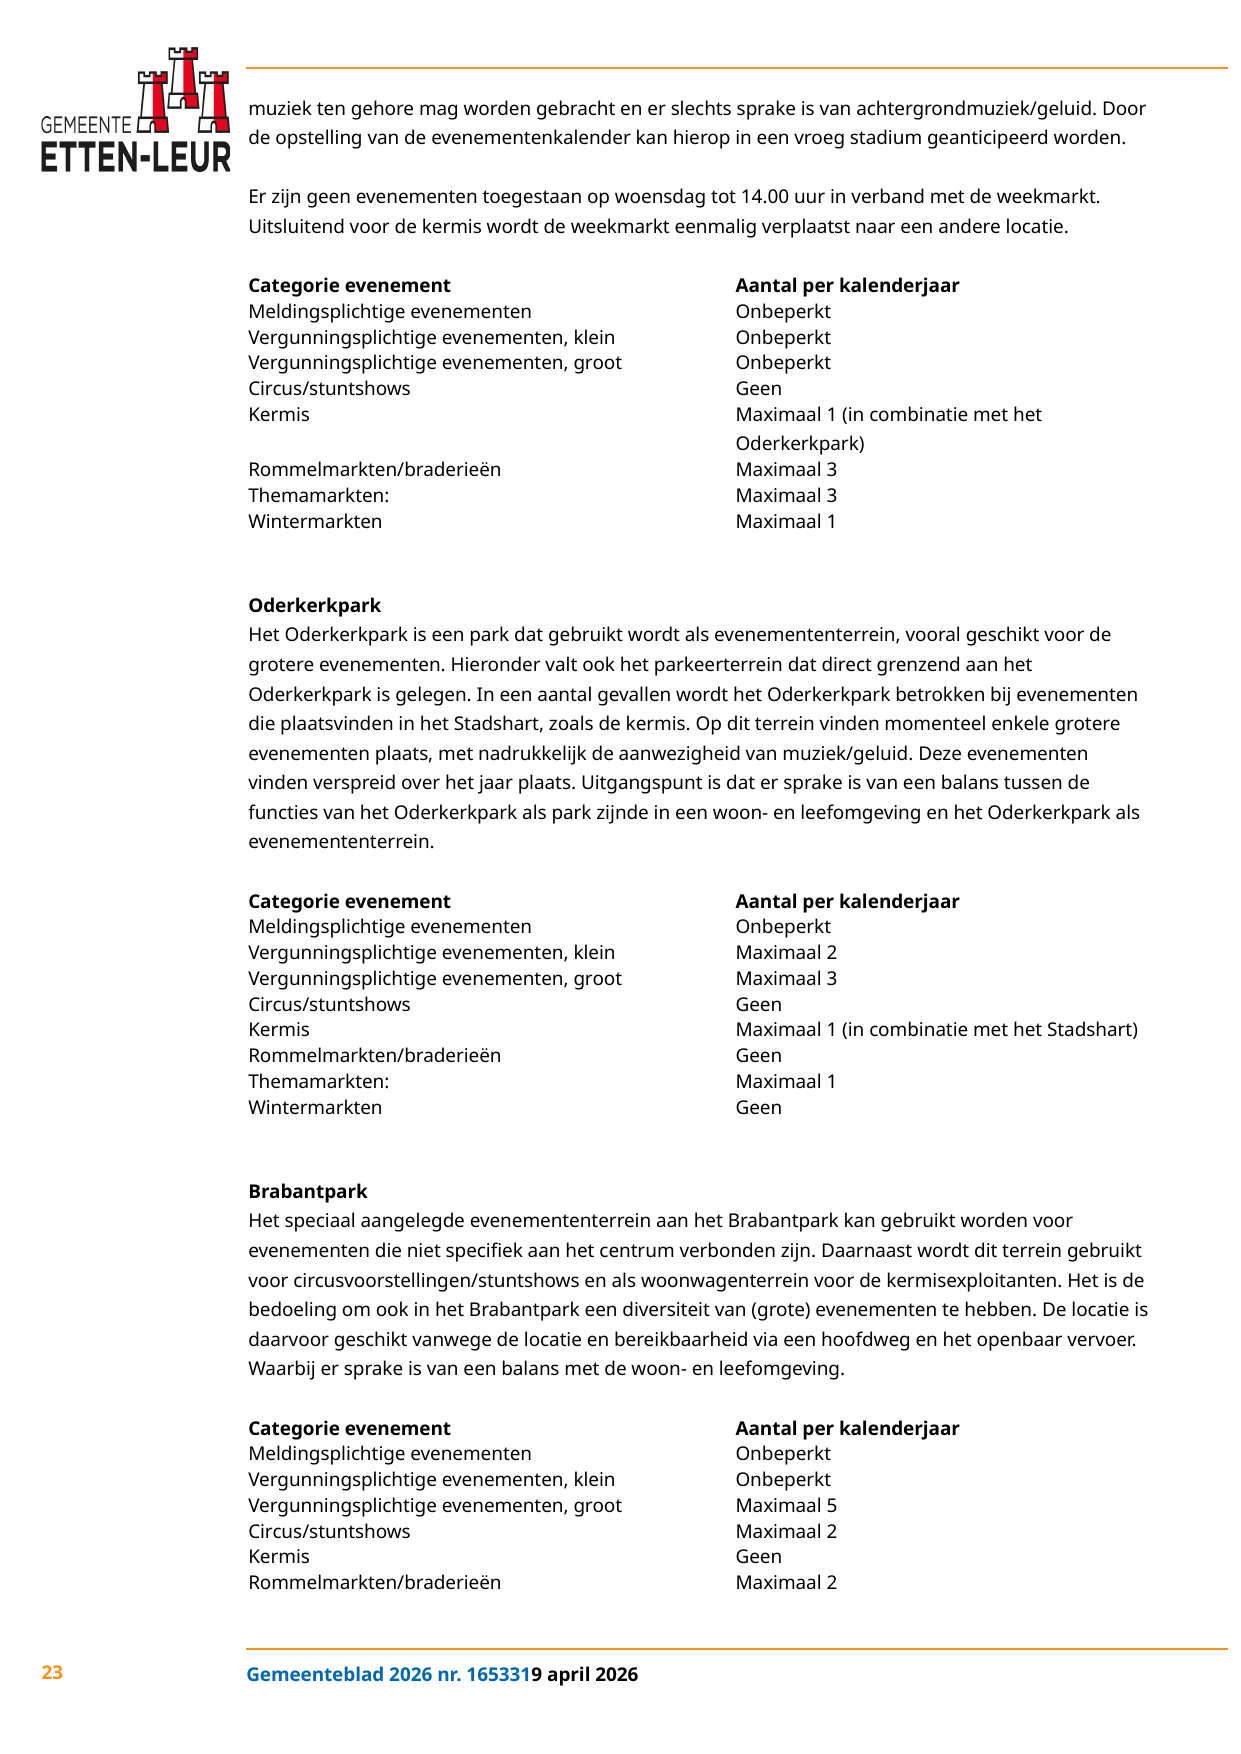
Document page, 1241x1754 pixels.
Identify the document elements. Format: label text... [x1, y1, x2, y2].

text Het Oderkerkpark is een park dat gebruikt wordt als evenemententerrein, vooral geschikt voor de grotere evenementen. Hieronder valt ook het parkeerterrein dat direct grenzend aan het Oderkerkpark is gelegen. In een aantal gevallen wordt het Oderkerkpark betrokken bij evenementen die plaatsvinden in het Stadshart, zoals de kermis. Op dit terrein vinden momenteel enkele grotere evenementen plaats, met nadrukkelijk de aanwezigheid van muziek/geluid. Deze evenementen vinden verspreid over het jaar plaats. Uitgangspunt is dat er sprake is van een balans tussen de functies van het Oderkerkpark als park zijnde in een woon- en leefomgeving en het Oderkerkpark als evenemententerrein. [248, 622, 1152, 854]
table_cell Wintermarkten [248, 1094, 735, 1119]
table_cell Wintermarkten [248, 508, 735, 533]
table_cell Onbeperkt [735, 298, 1152, 324]
table_cell Onbeperkt [735, 1466, 1152, 1492]
table_cell Maximaal 2 [735, 1518, 1152, 1543]
table_cell Geen [735, 1043, 1152, 1068]
table_cell [248, 534, 735, 559]
table_header Categorie evenement [248, 1415, 735, 1441]
table_cell Maximaal 2 [735, 1569, 1152, 1595]
table_cell [735, 1120, 1152, 1145]
table_cell Maximaal 1 [735, 508, 1152, 533]
table_cell Geen [735, 375, 1152, 401]
table_cell Kermis [248, 401, 735, 456]
table_cell Circus/stuntshows [248, 375, 735, 401]
table_cell Rommelmarkten/braderieën [248, 1569, 735, 1595]
table_cell Meldingsplichtige evenementen [248, 914, 735, 939]
table_cell Onbeperkt [735, 350, 1152, 375]
table_cell Maximaal 1 (in combinatie met het Oderkerkpark) [735, 401, 1152, 456]
table_cell Maximaal 3 [735, 482, 1152, 508]
table_cell Kermis [248, 1544, 735, 1569]
table_cell Geen [735, 1544, 1152, 1569]
table_header Categorie evenement [248, 273, 735, 298]
table_header Categorie evenement [248, 888, 735, 914]
table_cell Onbeperkt [735, 914, 1152, 939]
table_cell [735, 534, 1152, 559]
table_cell Maximaal 1 (in combinatie met het Stadshart) [735, 1017, 1152, 1042]
picture [41, 47, 231, 172]
table_cell Onbeperkt [735, 1441, 1152, 1466]
text Het speciaal aangelegde evenemententerrein aan het Brabantpark kan gebruikt worden voor evenementen die niet specifiek aan het centrum verbonden zijn. Daarnaast wordt dit terrein gebruikt voor circusvoorstellingen/stuntshows en als woonwagenterrein voor de kermisexploitanten. Het is de bedoeling om ook in het Brabantpark een diversiteit van (grote) evenementen te hebben. De locatie is daarvoor geschikt vanwege de locatie en bereikbaarheid via een hoofdweg en het openbaar vervoer. Waarbij er sprake is van een balans met de woon- en leefomgeving. [248, 1208, 1152, 1381]
table_cell Vergunningsplichtige evenementen, klein [248, 324, 735, 349]
text Brabantpark [248, 1178, 1152, 1204]
text muziek ten gehore mag worden gebracht en er slechts sprake is van achtergrondmuziek/geluid. Door de opstelling van de evenementenkalender kan hierop in een vroeg stadium geanticipeerd worden. [248, 95, 1152, 150]
table_cell Geen [735, 991, 1152, 1017]
text Er zijn geen evenementen toegestaan op woensdag tot 14.00 uur in verband met de weekmarkt. Uitsluitend voor de kermis wordt de weekmarkt eenmalig verplaatst naar een andere locatie. [248, 183, 1152, 239]
table_cell Circus/stuntshows [248, 991, 735, 1017]
table_cell Maximaal 3 [735, 965, 1152, 991]
table_cell Kermis [248, 1017, 735, 1042]
table_cell Vergunningsplichtige evenementen, groot [248, 1492, 735, 1518]
table_cell Maximaal 2 [735, 940, 1152, 965]
table_cell Onbeperkt [735, 324, 1152, 349]
table_cell Maximaal 1 [735, 1068, 1152, 1094]
table_cell Rommelmarkten/braderieën [248, 456, 735, 482]
table_cell Themamarkten: [248, 482, 735, 508]
table_cell Meldingsplichtige evenementen [248, 298, 735, 324]
table_cell Vergunningsplichtige evenementen, klein [248, 940, 735, 965]
table_cell Meldingsplichtige evenementen [248, 1441, 735, 1466]
table_cell Themamarkten: [248, 1068, 735, 1094]
table_header Aantal per kalenderjaar [735, 273, 1152, 298]
table_cell Vergunningsplichtige evenementen, groot [248, 965, 735, 991]
table_cell Maximaal 5 [735, 1492, 1152, 1518]
text Oderkerkpark [248, 592, 1152, 618]
table_header Aantal per kalenderjaar [735, 1415, 1152, 1441]
table_cell [248, 1120, 735, 1145]
table_header Aantal per kalenderjaar [735, 888, 1152, 914]
table_cell Rommelmarkten/braderieën [248, 1043, 735, 1068]
table_cell Geen [735, 1094, 1152, 1119]
table_cell Vergunningsplichtige evenementen, groot [248, 350, 735, 375]
table_cell Circus/stuntshows [248, 1518, 735, 1543]
table_cell Maximaal 3 [735, 456, 1152, 482]
table_cell Vergunningsplichtige evenementen, klein [248, 1466, 735, 1492]
